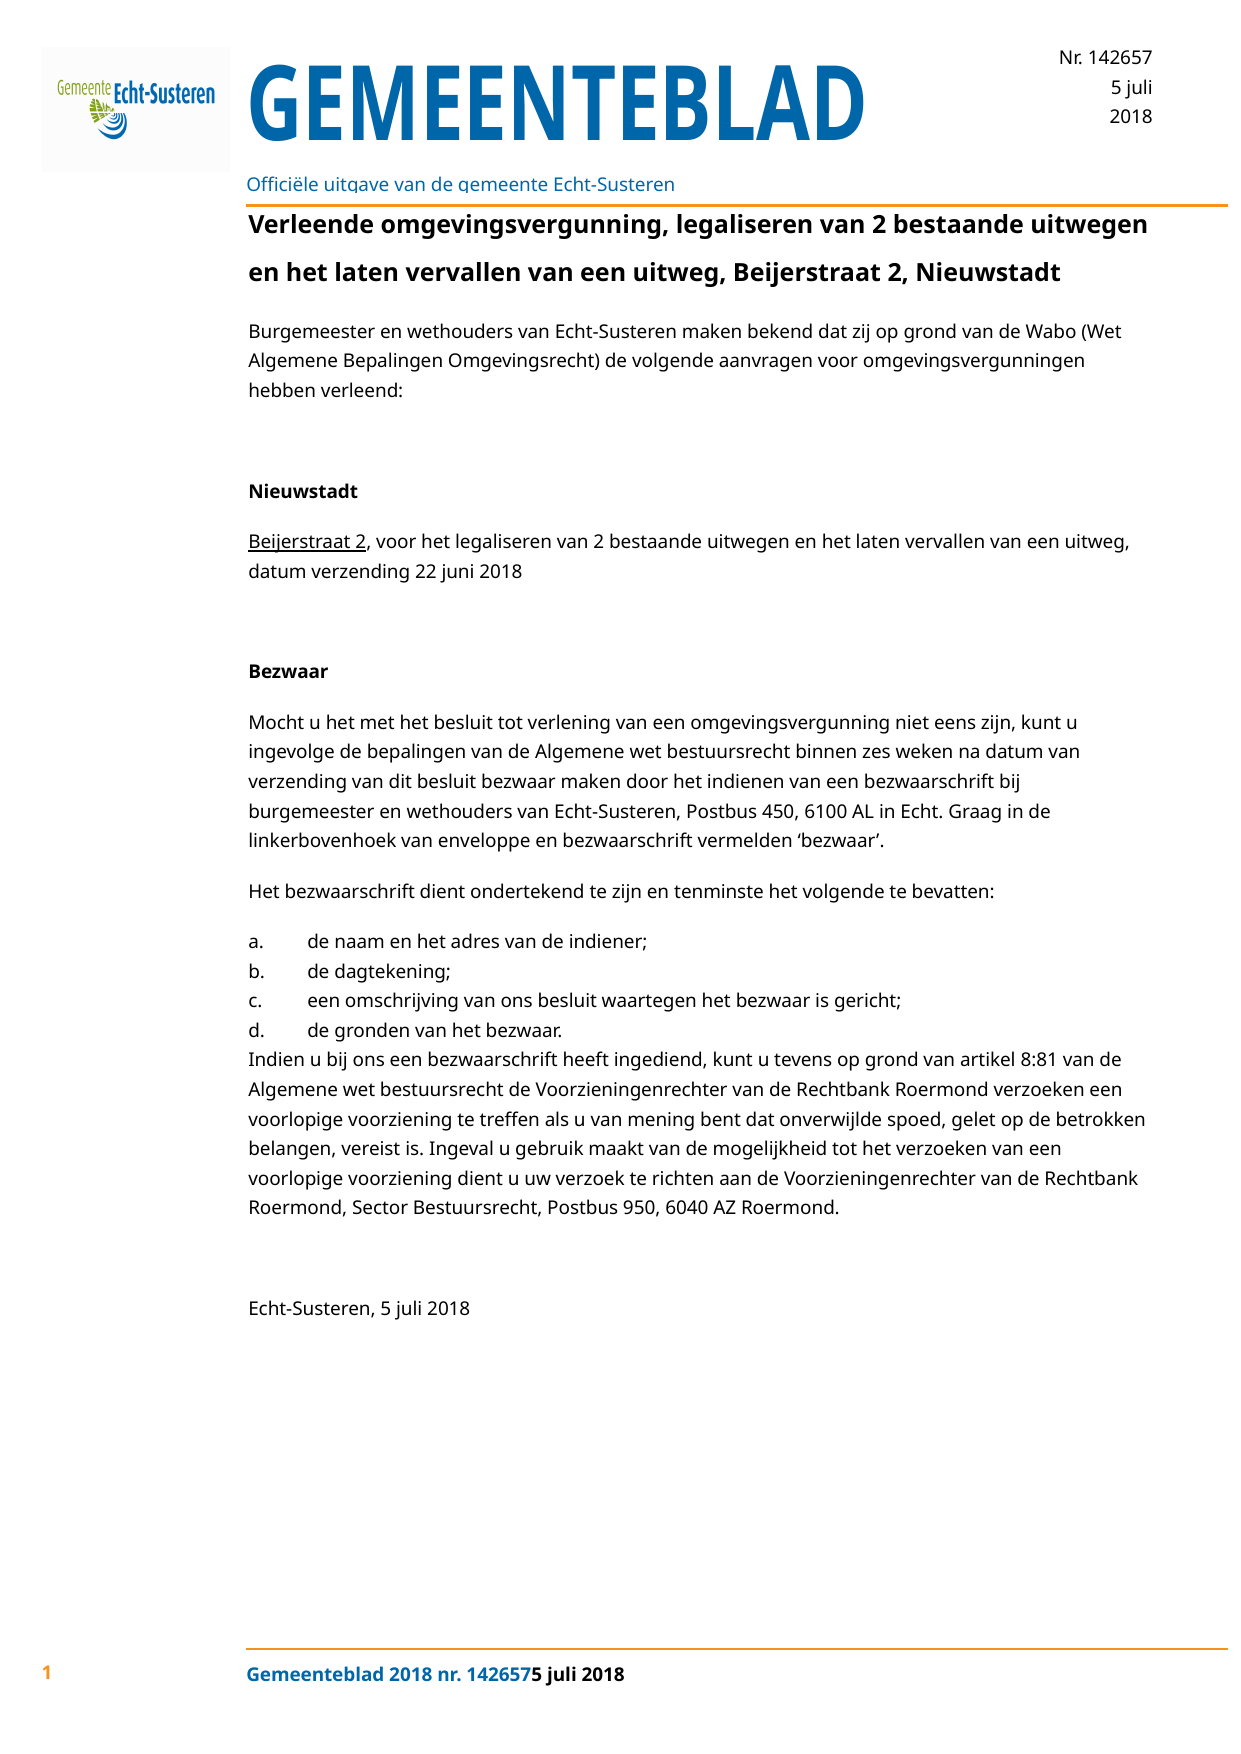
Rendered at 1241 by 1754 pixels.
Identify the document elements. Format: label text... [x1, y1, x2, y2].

list de gronden van het bezwaar. [248, 1017, 1152, 1043]
text Echt-Susteren, 5 juli 2018 [248, 1295, 1152, 1321]
list de naam en het adres van de indiener; [248, 928, 1152, 954]
list een omschrijving van ons besluit waartegen het bezwaar is gericht; [248, 987, 1152, 1013]
list de dagtekening; [248, 958, 1152, 984]
text Mocht u het met het besluit tot verlening van een omgevingsvergunning niet eens zijn, kunt u ingevolge de bepalingen van de Algemene wet bestuursrecht binnen zes weken na datum van verzending van dit besluit bezwaar maken door het indienen van een bezwaarschrift bij burgemeester en wethouders van Echt-Susteren, Postbus 450, 6100 AL in Echt. Graag in de linkerbovenhoek van enveloppe en bezwaarschrift vermelden ‘bezwaar’. [248, 709, 1152, 853]
text Burgemeester en wethouders van Echt-Susteren maken bekend dat zij op grond van de Wabo (Wet Algemene Bepalingen Omgevingsrecht) de volgende aanvragen voor omgevingsvergunningen hebben verleend: [248, 318, 1152, 403]
text Bezwaar [248, 659, 1152, 684]
text Beijerstraat 2, voor het legaliseren van 2 bestaande uitwegen en het laten vervallen van een uitweg, datum verzending 22 juni 2018 [248, 528, 1152, 584]
text Verleende omgevingsvergunning, legaliseren van 2 bestaande uitwegen en het laten vervallen van een uitweg, Beijerstraat 2, Nieuwstadt [248, 207, 1152, 288]
text Het bezwaarschrift dient ondertekend te zijn en tenminste het volgende te bevatten: [248, 878, 1152, 904]
picture [41, 47, 231, 172]
text Nieuwstadt [248, 478, 1152, 504]
text Indien u bij ons een bezwaarschrift heeft ingediend, kunt u tevens op grond van artikel 8:81 van de Algemene wet bestuursrecht de Voorzieningenrechter van de Rechtbank Roermond verzoeken een voorlopige voorziening te treffen als u van mening bent dat onverwijlde spoed, gelet op de betrokken belangen, vereist is. Ingeval u gebruik maakt van de mogelijkheid tot het verzoeken van een voorlopige voorziening dient u uw verzoek te richten aan de Voorzieningenrechter van de Rechtbank Roermond, Sector Bestuursrecht, Postbus 950, 6040 AZ Roermond. [248, 1047, 1152, 1220]
